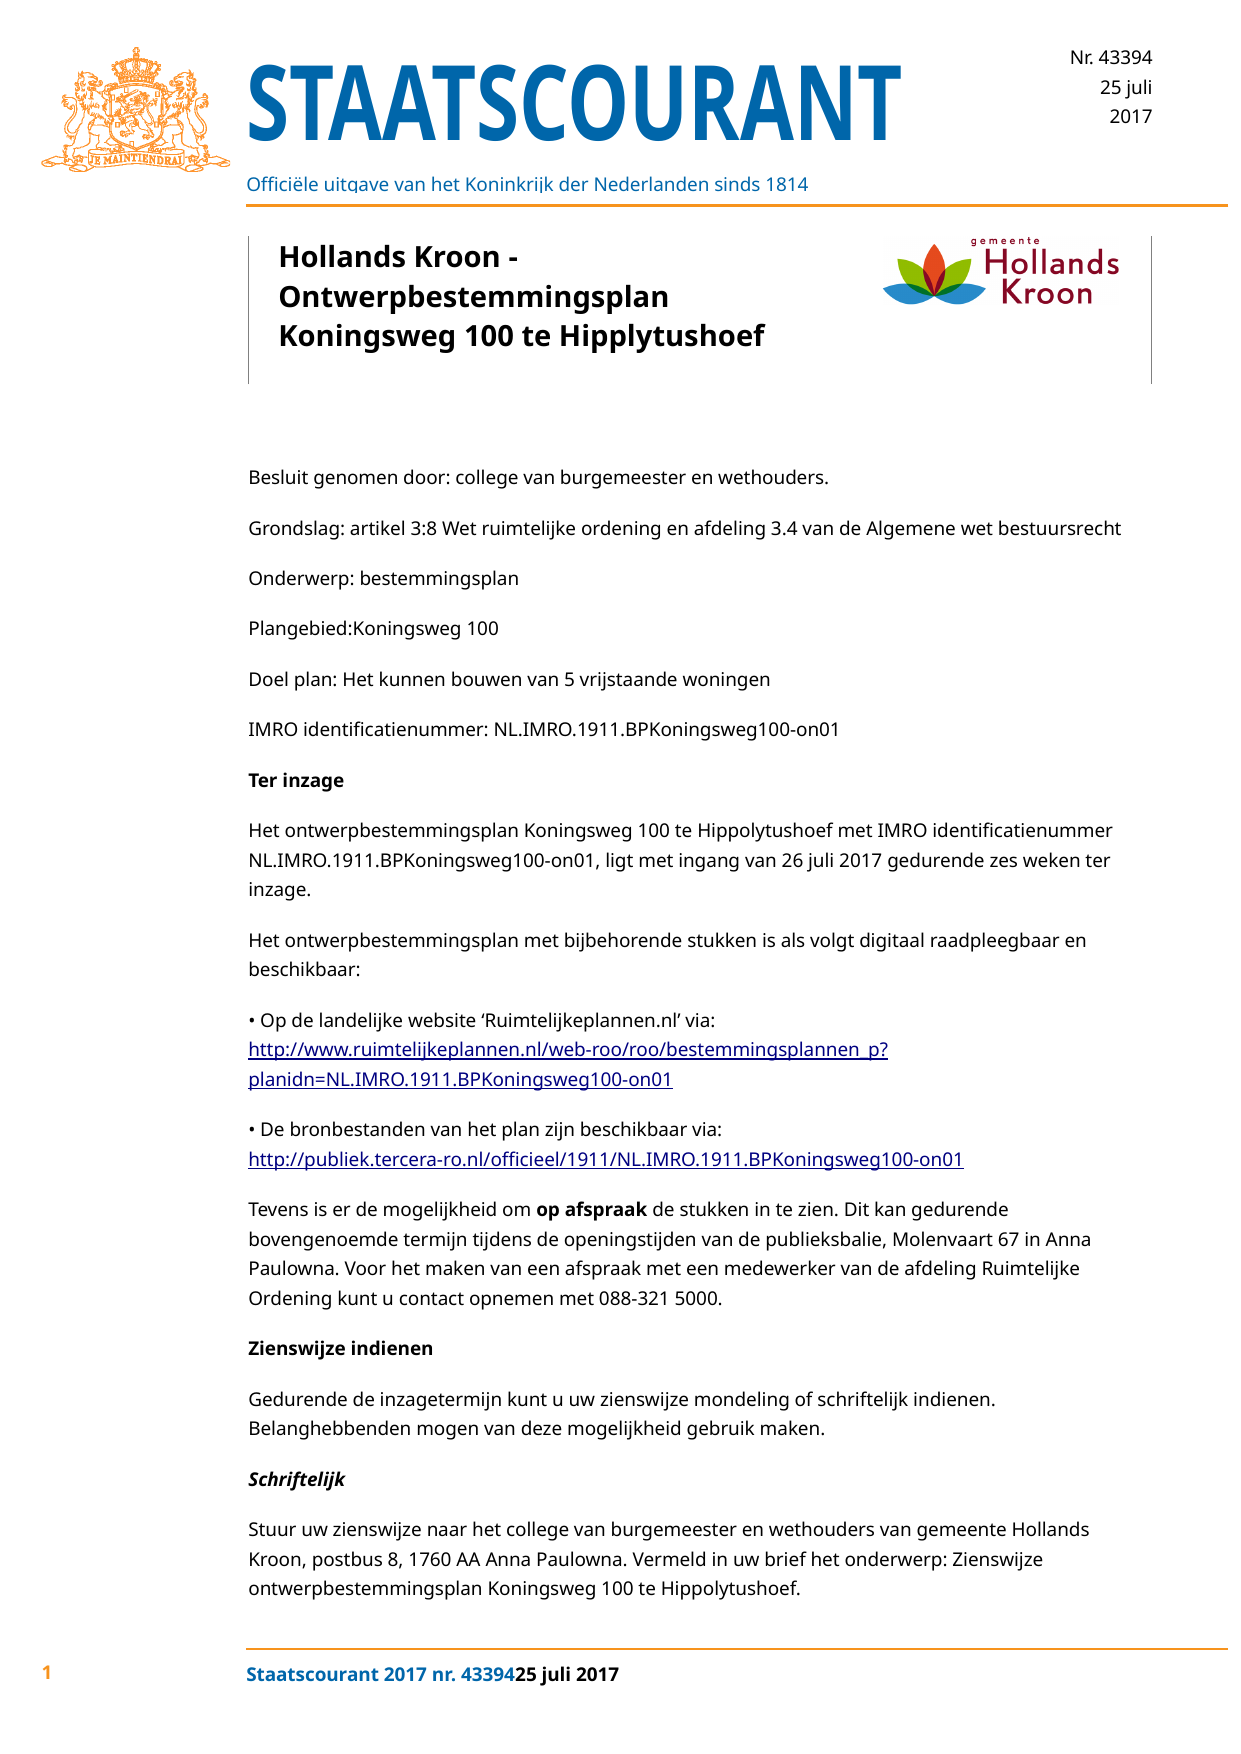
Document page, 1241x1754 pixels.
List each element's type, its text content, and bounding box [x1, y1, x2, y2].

text Schriftelijk [248, 1466, 1152, 1492]
text Onderwerp: bestemmingsplan [248, 565, 1152, 591]
picture [882, 236, 1119, 305]
text Het ontwerpbestemmingsplan Koningsweg 100 te Hippolytushoef met IMRO identificatienummer NL.IMRO.1911.BPKoningsweg100-on01, ligt met ingang van 26 juli 2017 gedurende zes weken ter inzage. [248, 817, 1152, 902]
text Gedurende de inzagetermijn kunt u uw zienswijze mondeling of schriftelijk indienen. Belanghebbenden mogen van deze mogelijkheid gebruik maken. [248, 1386, 1152, 1441]
text • Op de landelijke website ‘Ruimtelijkeplannen.nl’ via: http://www.ruimtelijkeplannen.nl/web-roo/roo/bestemmingsplannen_p?planidn=NL.IMRO.1911.BPKoningsweg100-on01 [248, 1007, 1152, 1092]
text Stuur uw zienswijze naar het college van burgemeester en wethouders van gemeente Hollands Kroon, postbus 8, 1760 AA Anna Paulowna. Vermeld in uw brief het onderwerp: Zienswijze ontwerpbestemmingsplan Koningsweg 100 te Hippolytushoef. [248, 1516, 1152, 1601]
table_header [850, 236, 1151, 384]
picture [41, 47, 231, 172]
text Plangebied:Koningsweg 100 [248, 616, 1152, 641]
text IMRO identificatienummer: NL.IMRO.1911.BPKoningsweg100-on01 [248, 716, 1152, 742]
text Besluit genomen door: college van burgemeester en wethouders. [248, 464, 1152, 490]
table_header Hollands Kroon - Ontwerpbestemmingsplan Koningsweg 100 te Hipplytushoef [249, 236, 850, 384]
text Ter inzage [248, 767, 1152, 793]
text Doel plan: Het kunnen bouwen van 5 vrijstaande woningen [248, 666, 1152, 692]
text Zienswijze indienen [248, 1336, 1152, 1361]
text Het ontwerpbestemmingsplan met bijbehorende stukken is als volgt digitaal raadpleegbaar en beschikbaar: [248, 927, 1152, 982]
text Tevens is er de mogelijkheid om op afspraak de stukken in te zien. Dit kan gedurende bovengenoemde termijn tijdens de openingstijden van de publieksbalie, Molenvaart 67 in Anna Paulowna. Voor het maken van een afspraak met een medewerker van de afdeling Ruimtelijke Ordening kunt u contact opnemen met 088-321 5000. [248, 1196, 1152, 1311]
text • De bronbestanden van het plan zijn beschikbaar via: http://publiek.tercera-ro.nl/officieel/1911/NL.IMRO.1911.BPKoningsweg100-on01 [248, 1116, 1152, 1172]
text Grondslag: artikel 3:8 Wet ruimtelijke ordening en afdeling 3.4 van de Algemene wet bestuursrecht [248, 515, 1152, 541]
